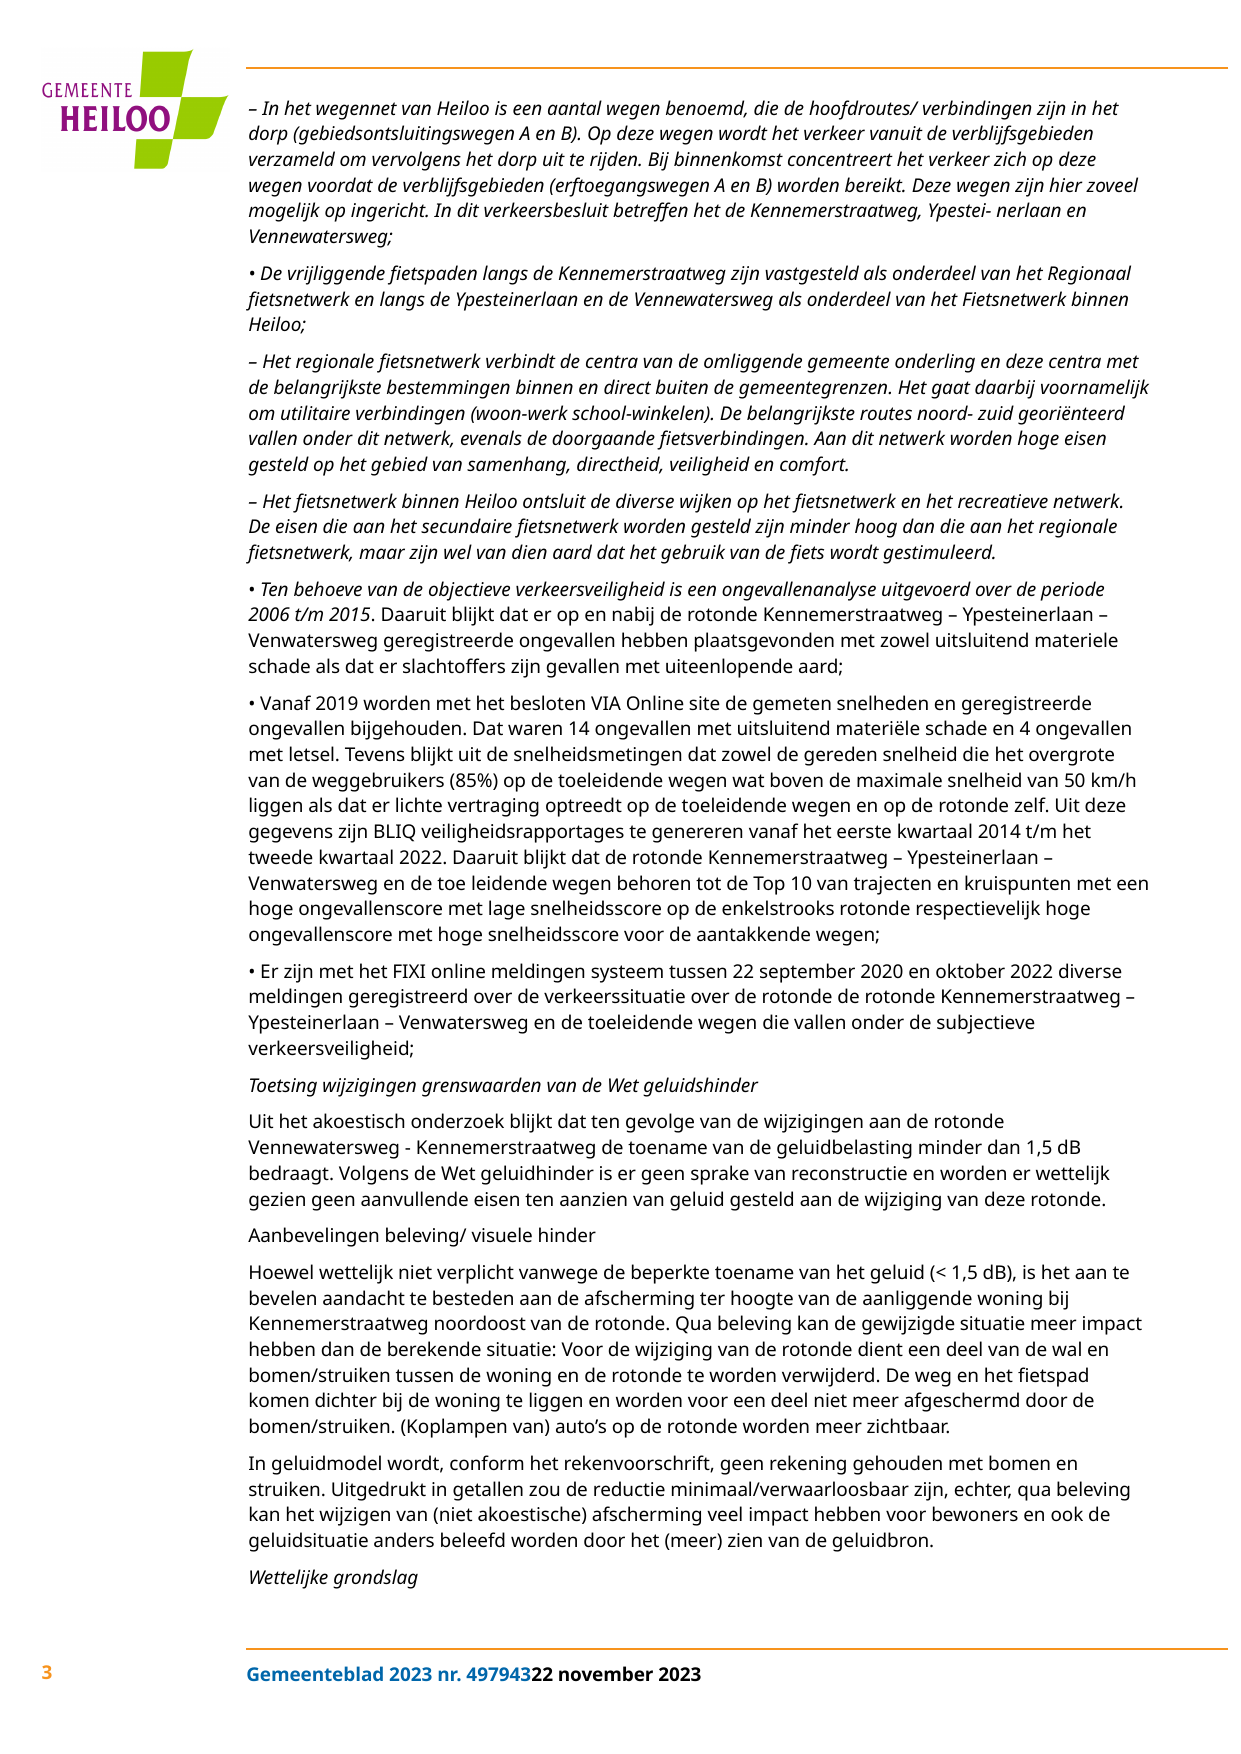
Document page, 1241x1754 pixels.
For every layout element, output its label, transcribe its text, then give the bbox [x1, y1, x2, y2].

text In geluidmodel wordt, conform het rekenvoorschrift, geen rekening gehouden met bomen en struiken. Uitgedrukt in getallen zou de reductie minimaal/verwaarloosbaar zijn, echter, qua beleving kan het wijzigen van (niet akoestische) afscherming veel impact hebben voor bewoners en ook de geluidsituatie anders beleefd worden door het (meer) zien van de geluidbron. [248, 1450, 1152, 1553]
text • Vanaf 2019 worden met het besloten VIA Online site de gemeten snelheden en geregistreerde ongevallen bijgehouden. Dat waren 14 ongevallen met uitsluitend materiële schade en 4 ongevallen met letsel. Tevens blijkt uit de snelheidsmetingen dat zowel de gereden snelheid die het overgrote van de weggebruikers (85%) op de toeleidende wegen wat boven de maximale snelheid van 50 km/h liggen als dat er lichte vertraging optreedt op de toeleidende wegen en op de rotonde zelf. Uit deze gegevens zijn BLIQ veiligheidsrapportages te genereren vanaf het eerste kwartaal 2014 t/m het tweede kwartaal 2022. Daaruit blijkt dat de rotonde Kennemerstraatweg – Ypesteinerlaan – Venwatersweg en de toe leidende wegen behoren tot de Top 10 van trajecten en kruispunten met een hoge ongevallenscore met lage snelheidsscore op de enkelstrooks rotonde respectievelijk hoge ongevallenscore met hoge snelheidsscore voor de aantakkende wegen; [248, 690, 1152, 947]
text – Het fietsnetwerk binnen Heiloo ontsluit de diverse wijken op het fietsnetwerk en het recreatieve netwerk. De eisen die aan het secundaire fietsnetwerk worden gesteld zijn minder hoog dan die aan het regionale fietsnetwerk, maar zijn wel van dien aard dat het gebruik van de fiets wordt gestimuleerd. [248, 488, 1152, 565]
text Hoewel wettelijk niet verplicht vanwege de beperkte toename van het geluid (< 1,5 dB), is het aan te bevelen aandacht te besteden aan de afscherming ter hoogte van de aanliggende woning bij Kennemerstraatweg noordoost van de rotonde. Qua beleving kan de gewijzigde situatie meer impact hebben dan de berekende situatie: Voor de wijziging van de rotonde dient een deel van de wal en bomen/struiken tussen de woning en de rotonde te worden verwijderd. De weg en het fietspad komen dichter bij de woning te liggen en worden voor een deel niet meer afgeschermd door de bomen/struiken. (Koplampen van) auto’s op de rotonde worden meer zichtbaar. [248, 1259, 1152, 1439]
text Wettelijke grondslag [248, 1564, 1152, 1590]
text Uit het akoestisch onderzoek blijkt dat ten gevolge van de wijzigingen aan de rotonde Vennewatersweg - Kennemerstraatweg de toename van de geluidbelasting minder dan 1,5 dB bedraagt. Volgens de Wet geluidhinder is er geen sprake van reconstructie en worden er wettelijk gezien geen aanvullende eisen ten aanzien van geluid gesteld aan de wijziging van deze rotonde. [248, 1108, 1152, 1211]
text Aanbevelingen beleving/ visuele hinder [248, 1222, 1152, 1248]
text – In het wegennet van Heiloo is een aantal wegen benoemd, die de hoofdroutes/ verbindingen zijn in het dorp (gebiedsontsluitingswegen A en B). Op deze wegen wordt het verkeer vanuit de verblijfsgebieden verzameld om vervolgens het dorp uit te rijden. Bij binnenkomst concentreert het verkeer zich op deze wegen voordat de verblijfsgebieden (erftoegangswegen A en B) worden bereikt. Deze wegen zijn hier zoveel mogelijk op ingericht. In dit verkeersbesluit betreffen het de Kennemerstraatweg, Ypestei- nerlaan en Vennewatersweg; [248, 95, 1152, 249]
text • Ten behoeve van de objectieve verkeersveiligheid is een ongevallenanalyse uitgevoerd over de periode 2006 t/m 2015. Daaruit blijkt dat er op en nabij de rotonde Kennemerstraatweg – Ypesteinerlaan – Venwatersweg geregistreerde ongevallen hebben plaatsgevonden met zowel uitsluitend materiele schade als dat er slachtoffers zijn gevallen met uiteenlopende aard; [248, 576, 1152, 679]
text • De vrijliggende fietspaden langs de Kennemerstraatweg zijn vastgesteld als onderdeel van het Regionaal fietsnetwerk en langs de Ypesteinerlaan en de Vennewatersweg als onderdeel van het Fietsnetwerk binnen Heiloo; [248, 260, 1152, 337]
text – Het regionale fietsnetwerk verbindt de centra van de omliggende gemeente onderling en deze centra met de belangrijkste bestemmingen binnen en direct buiten de gemeentegrenzen. Het gaat daarbij voornamelijk om utilitaire verbindingen (woon-werk school-winkelen). De belangrijkste routes noord- zuid georiënteerd vallen onder dit netwerk, evenals de doorgaande fietsverbindingen. Aan dit netwerk worden hoge eisen gesteld op het gebied van samenhang, directheid, veiligheid en comfort. [248, 348, 1152, 477]
picture [41, 47, 231, 172]
text Toetsing wijzigingen grenswaarden van de Wet geluidshinder [248, 1072, 1152, 1098]
text • Er zijn met het FIXI online meldingen systeem tussen 22 september 2020 en oktober 2022 diverse meldingen geregistreerd over de verkeerssituatie over de rotonde de rotonde Kennemerstraatweg – Ypesteinerlaan – Venwatersweg en de toeleidende wegen die vallen onder de subjectieve verkeersveiligheid; [248, 958, 1152, 1061]
